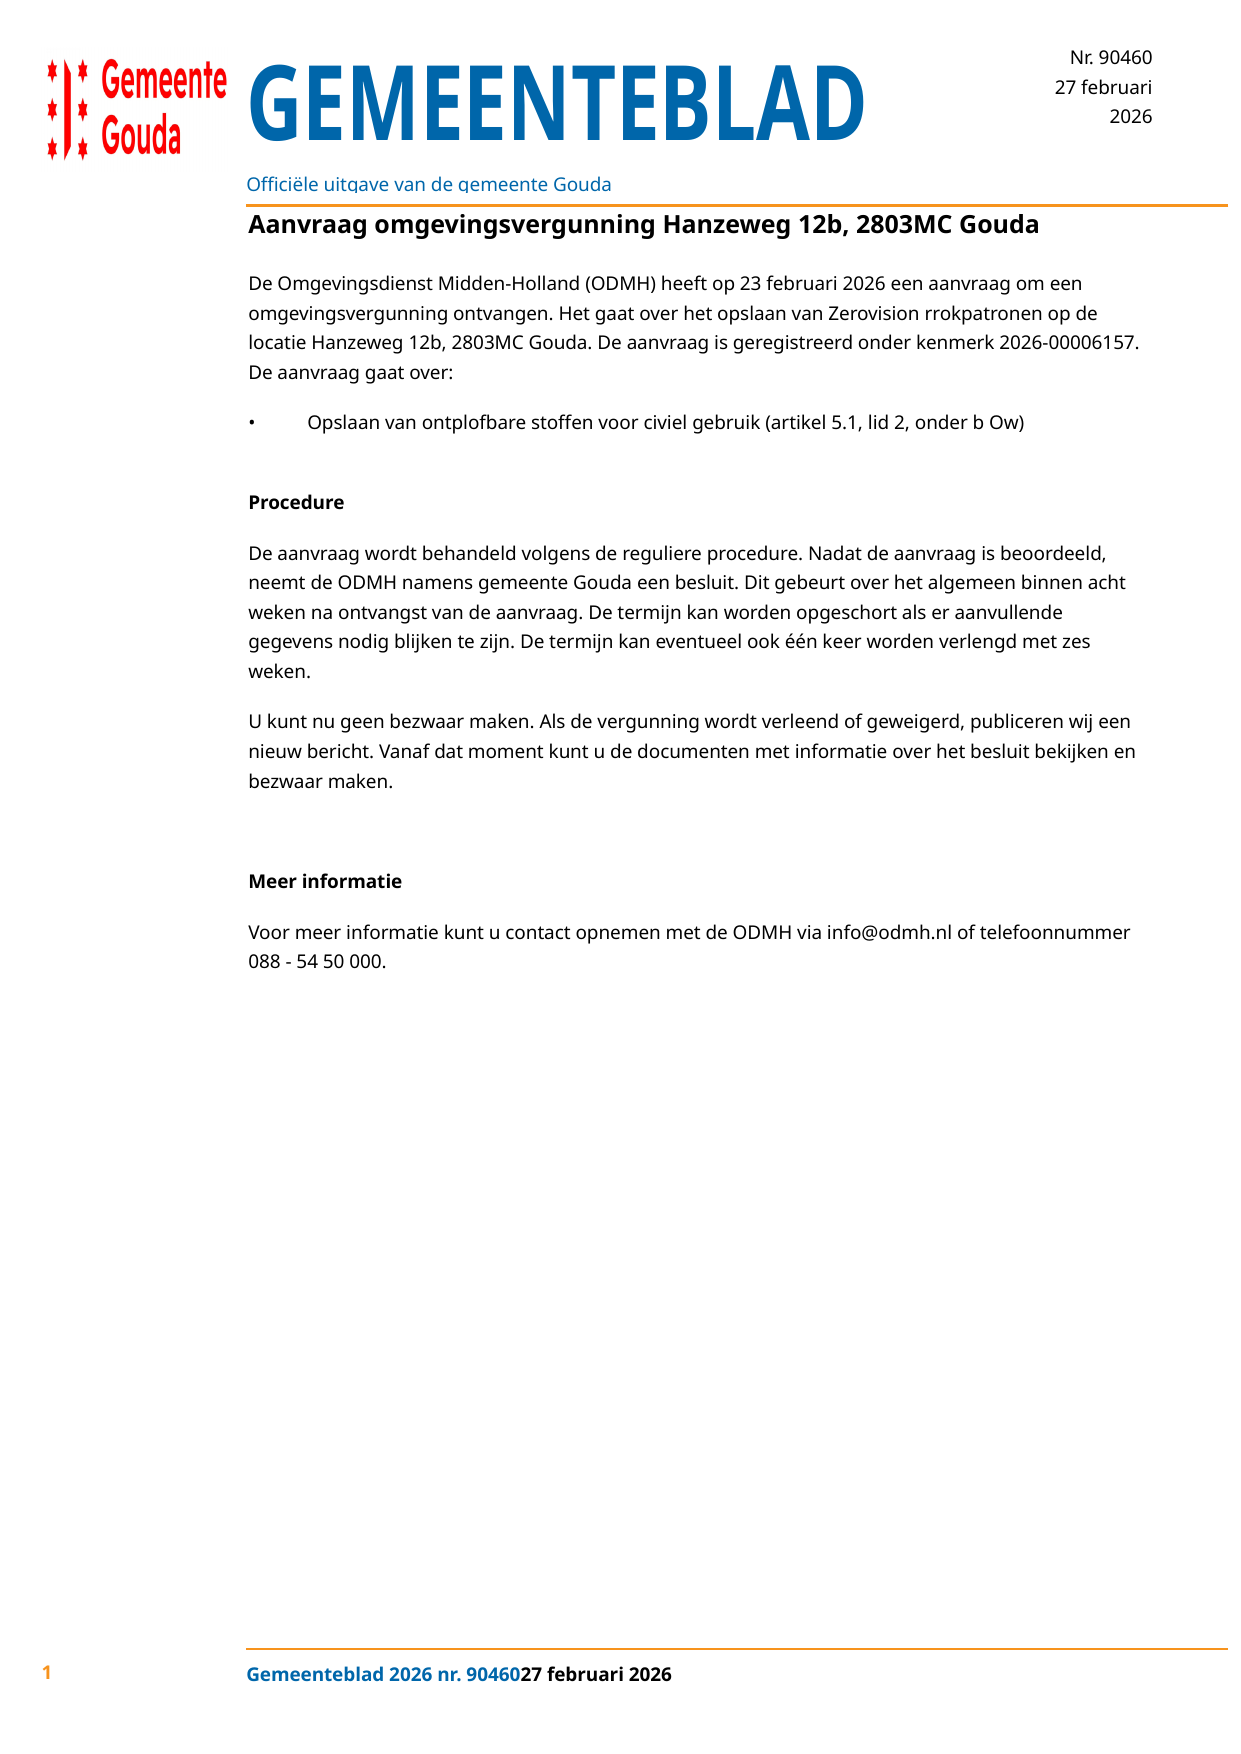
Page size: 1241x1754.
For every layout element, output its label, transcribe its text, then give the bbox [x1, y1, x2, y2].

picture [41, 47, 231, 172]
text Meer informatie [248, 869, 1152, 894]
text Voor meer informatie kunt u contact opnemen met de ODMH via info@odmh.nl of telefoonnummer 088 - 54 50 000. [248, 919, 1152, 974]
text U kunt nu geen bezwaar maken. Als de vergunning wordt verleend of geweigerd, publiceren wij een nieuw bericht. Vanaf dat moment kunt u de documenten met informatie over het besluit bekijken en bezwaar maken. [248, 709, 1152, 793]
list Opslaan van ontplofbare stoffen voor civiel gebruik (artikel 5.1, lid 2, onder b Ow) [248, 409, 1152, 435]
text De Omgevingsdienst Midden-Holland (ODMH) heeft op 23 februari 2026 een aanvraag om een omgevingsvergunning ontvangen. Het gaat over het opslaan van Zerovision rrokpatronen op de locatie Hanzeweg 12b, 2803MC Gouda. De aanvraag is geregistreerd onder kenmerk 2026-00006157. De aanvraag gaat over: [248, 270, 1152, 385]
text De aanvraag wordt behandeld volgens de reguliere procedure. Nadat de aanvraag is beoordeeld, neemt de ODMH namens gemeente Gouda een besluit. Dit gebeurt over het algemeen binnen acht weken na ontvangst van de aanvraag. De termijn kan worden opgeschort als er aanvullende gegevens nodig blijken te zijn. De termijn kan eventueel ook één keer worden verlengd met zes weken. [248, 540, 1152, 684]
text Procedure [248, 489, 1152, 515]
text Aanvraag omgevingsvergunning Hanzeweg 12b, 2803MC Gouda [248, 207, 1152, 241]
